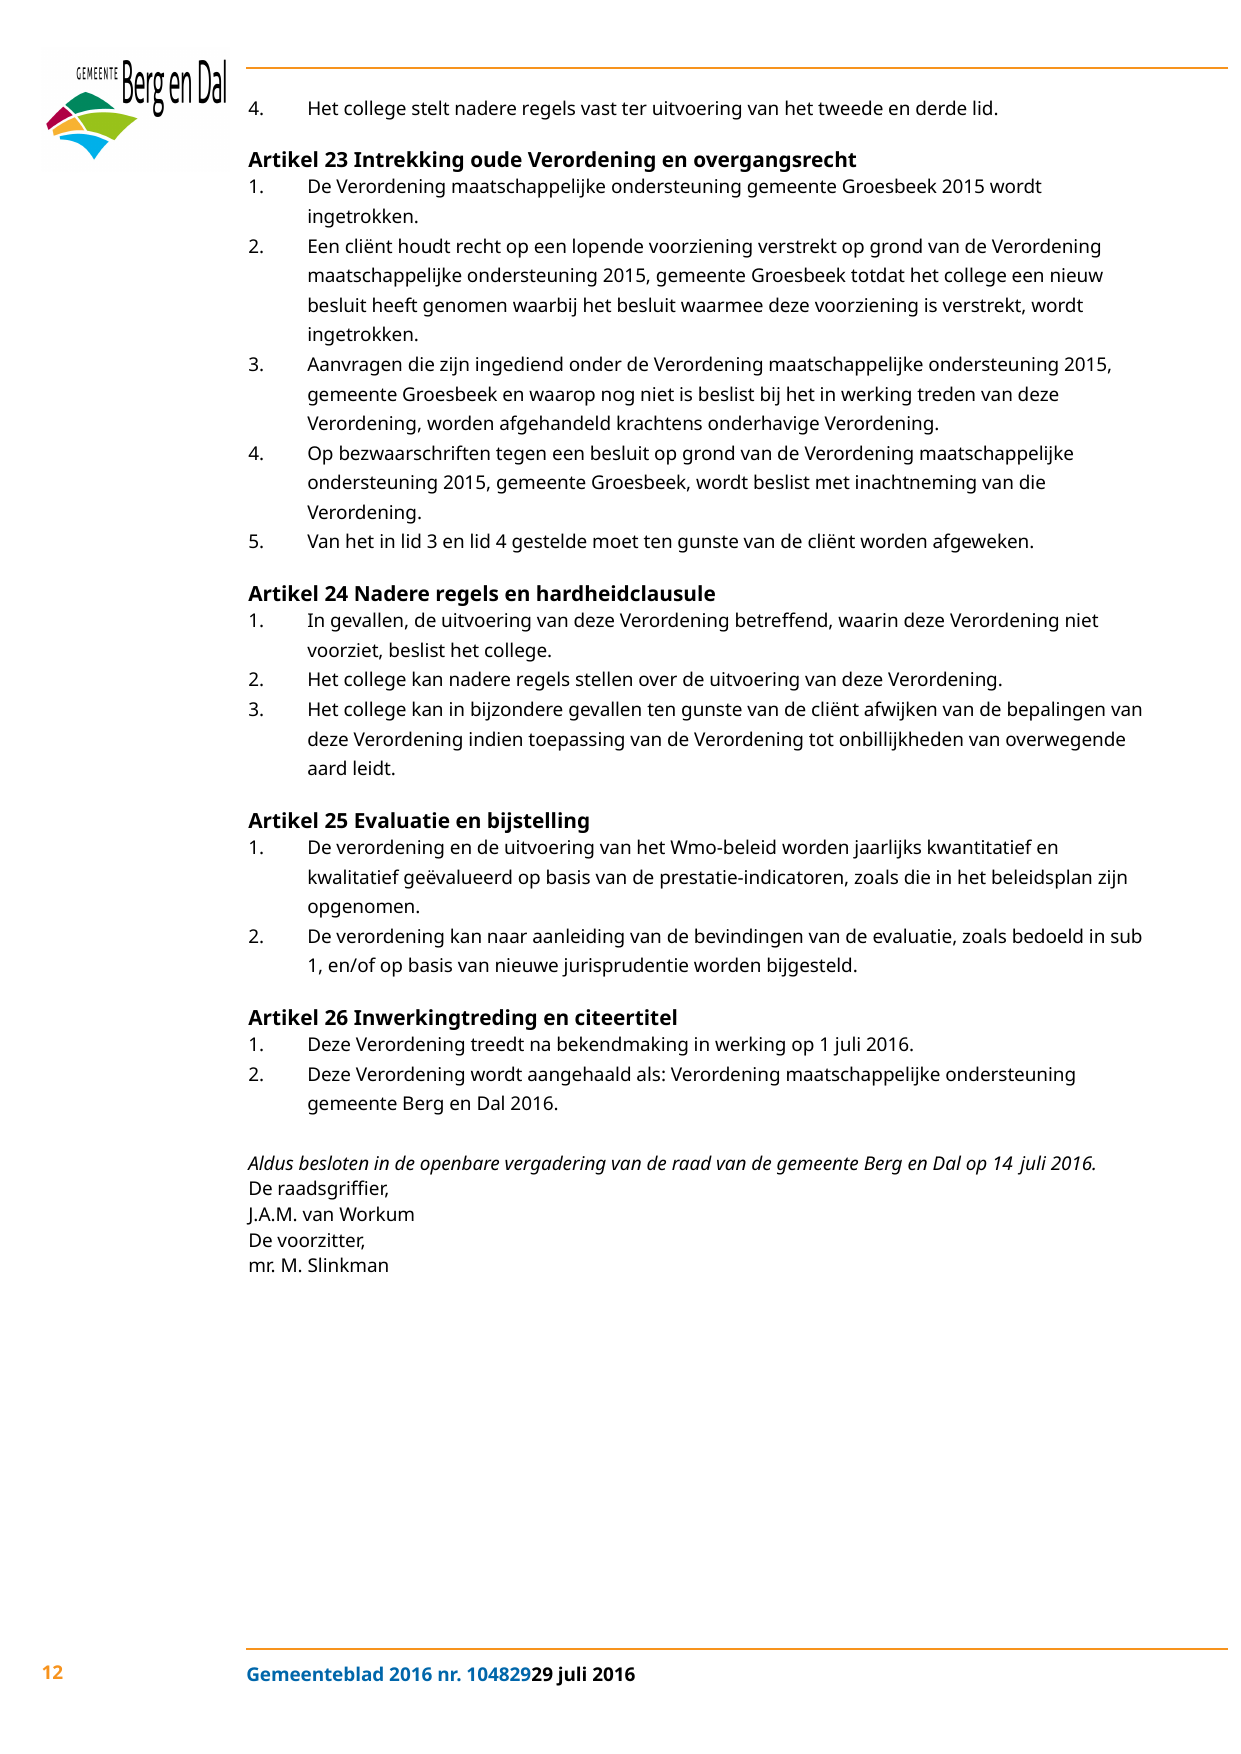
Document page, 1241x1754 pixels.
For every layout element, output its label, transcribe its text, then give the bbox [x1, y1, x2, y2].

list De verordening en de uitvoering van het Wmo-beleid worden jaarlijks kwantitatief en kwalitatief geëvalueerd op basis van de prestatie-indicatoren, zoals die in het beleidsplan zijn opgenomen. [248, 834, 1152, 919]
text De voorzitter, [248, 1227, 1152, 1253]
list Het college kan in bijzondere gevallen ten gunste van de cliënt afwijken van de bepalingen van deze Verordening indien toepassing van de Verordening tot onbillijkheden van overwegende aard leidt. [248, 696, 1152, 781]
text Aldus besloten in de openbare vergadering van de raad van de gemeente Berg en Dal op 14 juli 2016. [248, 1150, 1152, 1176]
text Artikel 25 Evaluatie en bijstelling [248, 806, 1152, 834]
text Artikel 26 Inwerkingtreding en citeertitel [248, 1003, 1152, 1031]
list In gevallen, de uitvoering van deze Verordening betreffend, waarin deze Verordening niet voorziet, beslist het college. [248, 607, 1152, 663]
text De raadsgriffier, [248, 1176, 1152, 1201]
list Het college kan nadere regels stellen over de uitvoering van deze Verordening. [248, 667, 1152, 692]
list Aanvragen die zijn ingediend onder de Verordening maatschappelijke ondersteuning 2015, gemeente Groesbeek en waarop nog niet is beslist bij het in werking treden van deze Verordening, worden afgehandeld krachtens onderhavige Verordening. [248, 351, 1152, 436]
picture [41, 47, 231, 172]
list Het college stelt nadere regels vast ter uitvoering van het tweede en derde lid. [248, 95, 1152, 121]
text mr. M. Slinkman [248, 1253, 1152, 1278]
list Een cliënt houdt recht op een lopende voorziening verstrekt op grond van de Verordening maatschappelijke ondersteuning 2015, gemeente Groesbeek totdat het college een nieuw besluit heeft genomen waarbij het besluit waarmee deze voorziening is verstrekt, wordt ingetrokken. [248, 233, 1152, 347]
list Op bezwaarschriften tegen een besluit op grond van de Verordening maatschappelijke ondersteuning 2015, gemeente Groesbeek, wordt beslist met inachtneming van die Verordening. [248, 440, 1152, 525]
list Deze Verordening treedt na bekendmaking in werking op 1 juli 2016. [248, 1031, 1152, 1057]
text Artikel 23 Intrekking oude Verordening en overgangsrecht [248, 145, 1152, 174]
list Deze Verordening wordt aangehaald als: Verordening maatschappelijke ondersteuning gemeente Berg en Dal 2016. [248, 1061, 1152, 1116]
list De Verordening maatschappelijke ondersteuning gemeente Groesbeek 2015 wordt ingetrokken. [248, 174, 1152, 229]
list Van het in lid 3 en lid 4 gestelde moet ten gunste van de cliënt worden afgeweken. [248, 529, 1152, 554]
text Artikel 24 Nadere regels en hardheidclausule [248, 579, 1152, 607]
text J.A.M. van Workum [248, 1201, 1152, 1227]
list De verordening kan naar aanleiding van de bevindingen van de evaluatie, zoals bedoeld in sub 1, en/of op basis van nieuwe jurisprudentie worden bijgesteld. [248, 923, 1152, 978]
